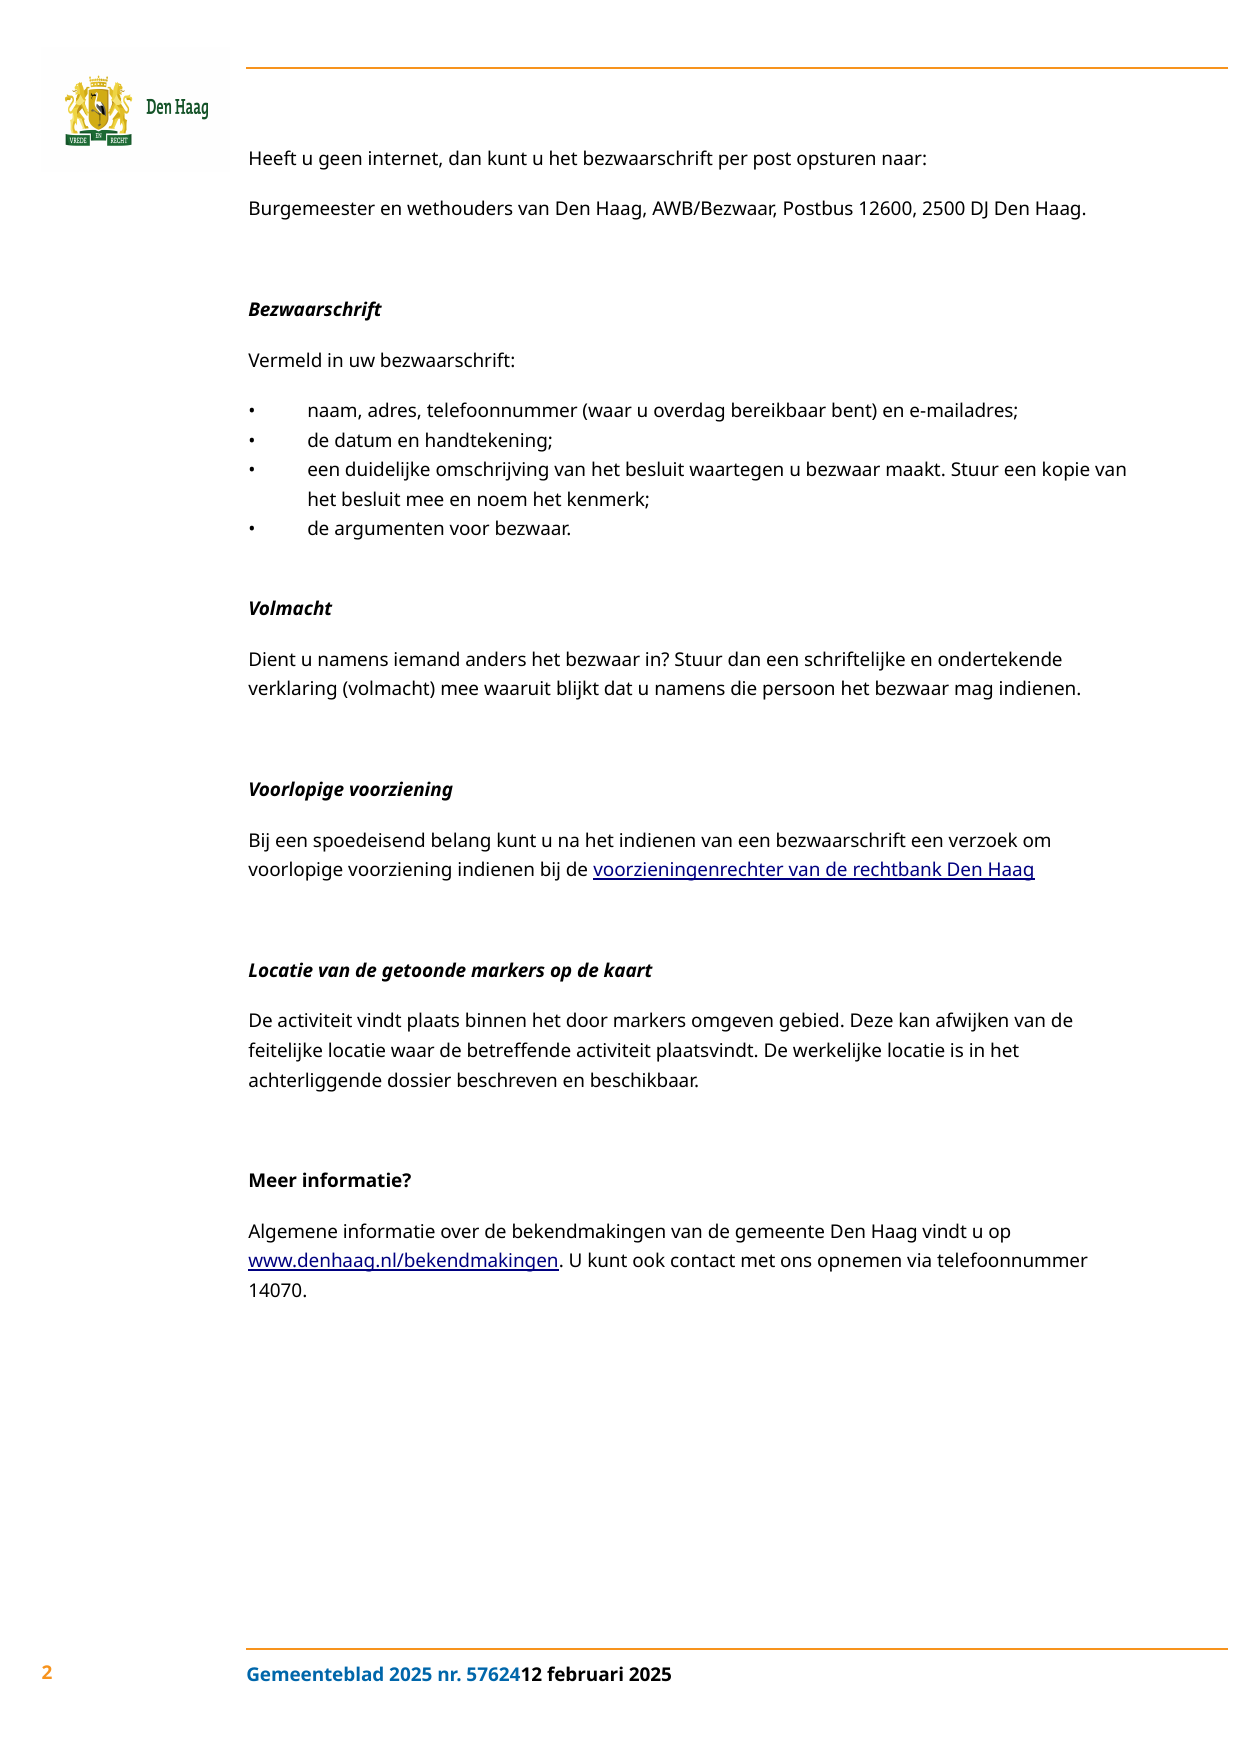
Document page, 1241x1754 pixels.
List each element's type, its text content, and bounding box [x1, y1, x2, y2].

text Dient u namens iemand anders het bezwaar in? Stuur dan een schriftelijke en ondertekende verklaring (volmacht) mee waaruit blijkt dat u namens die persoon het bezwaar mag indienen. [248, 646, 1152, 701]
text Heeft u geen internet, dan kunt u het bezwaarschrift per post opsturen naar: [248, 145, 1152, 171]
text Locatie van de getoonde markers op de kaart [248, 957, 1152, 983]
text Volmacht [248, 596, 1152, 621]
list naam, adres, telefoonnummer (waar u overdag bereikbaar bent) en e-mailadres; [248, 397, 1152, 423]
text Burgemeester en wethouders van Den Haag, AWB/Bezwaar, Postbus 12600, 2500 DJ Den Haag. [248, 196, 1152, 221]
picture [41, 47, 231, 172]
text Bezwaarschrift [248, 296, 1152, 322]
text De activiteit vindt plaats binnen het door markers omgeven gebied. Deze kan afwijken van de feitelijke locatie waar de betreffende activiteit plaatsvindt. De werkelijke locatie is in het achterliggende dossier beschreven en beschikbaar. [248, 1008, 1152, 1093]
text Bij een spoedeisend belang kunt u na het indienen van een bezwaarschrift een verzoek om voorlopige voorziening indienen bij de voorzieningenrechter van de rechtbank Den Haag [248, 827, 1152, 882]
text Meer informatie? [248, 1168, 1152, 1193]
text Vermeld in uw bezwaarschrift: [248, 347, 1152, 373]
text Algemene informatie over de bekendmakingen van de gemeente Den Haag vindt u op www.denhaag.nl/bekendmakingen. U kunt ook contact met ons opnemen via telefoonnummer 14070. [248, 1218, 1152, 1303]
text Voorlopige voorziening [248, 776, 1152, 802]
list een duidelijke omschrijving van het besluit waartegen u bezwaar maakt. Stuur een kopie van het besluit mee en noem het kenmerk; [248, 456, 1152, 512]
list de datum en handtekening; [248, 427, 1152, 453]
list de argumenten voor bezwaar. [248, 516, 1152, 541]
